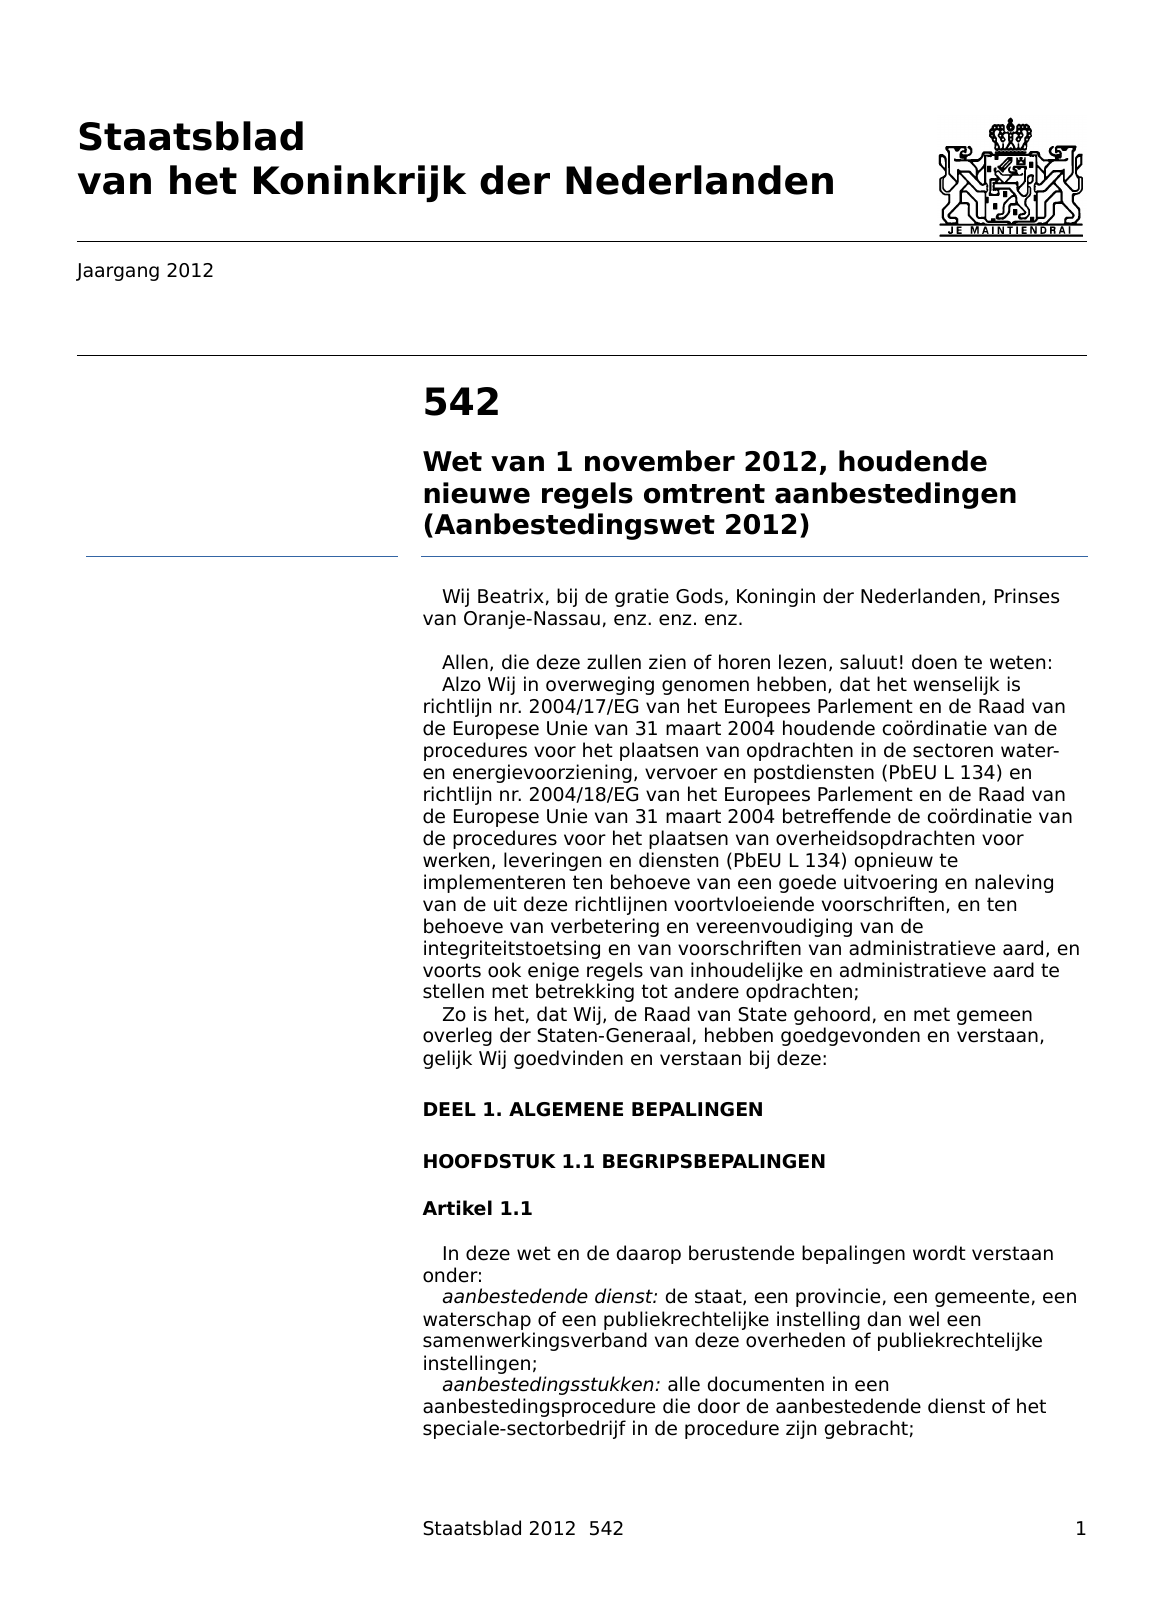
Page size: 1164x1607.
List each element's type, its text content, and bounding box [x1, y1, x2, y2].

subtitle 542 [422, 381, 1087, 424]
text Wet van 1 november 2012, houdende nieuwe regels omtrent aanbestedingen (Aanbestedingswet 2012) [422, 447, 1087, 541]
text Alzo Wij in overweging genomen hebben, dat het wenselijk is richtlijn nr. 2004/17/EG van het Europees Parlement en de Raad van de Europese Unie van 31 maart 2004 houdende coördinatie van de procedures voor het plaatsen van opdrachten in de sectoren water- en energievoorziening, vervoer en postdiensten (PbEU L 134) en richtlijn nr. 2004/18/EG van het Europees Parlement en de Raad van de Europese Unie van 31 maart 2004 betreffende de coördinatie van de procedures voor het plaatsen van overheidsopdrachten voor werken, leveringen en diensten (PbEU L 134) opnieuw te implementeren ten behoeve van een goede uitvoering en naleving van de uit deze richtlijnen voortvloeiende voorschriften, en ten behoeve van verbetering en vereenvoudiging van de integriteitstoetsing en van voorschriften van administratieve aard, en voorts ook enige regels van inhoudelijke en administratieve aard te stellen met betrekking tot andere opdrachten; [422, 674, 1087, 1003]
text Wij Beatrix, bij de gratie Gods, Koningin der Nederlanden, Prinses van Oranje-Nassau, enz. enz. enz. [422, 586, 1087, 629]
text Zo is het, dat Wij, de Raad van State gehoord, en met gemeen overleg der Staten-Generaal, hebben goedgevonden en verstaan, gelijk Wij goedvinden en verstaan bij deze: [422, 1003, 1087, 1069]
table_cell Jaargang 2012 [77, 242, 1087, 355]
text In deze wet en de daarop berustende bepalingen wordt verstaan onder: [422, 1242, 1087, 1286]
subtitle HOOFDSTUK 1.1 BEGRIPSBEPALINGEN [422, 1151, 1087, 1173]
picture [936, 115, 1087, 240]
table_header [886, 100, 1087, 241]
subtitle Artikel 1.1 [422, 1198, 1087, 1220]
text aanbestedingsstukken: alle documenten in een aanbestedingsprocedure die door de aanbestedende dienst of het speciale-sectorbedrijf in de procedure zijn gebracht; [422, 1374, 1087, 1440]
text aanbestedende dienst: de staat, een provincie, een gemeente, een waterschap of een publiekrechtelijke instelling dan wel een samenwerkingsverband van deze overheden of publiekrechtelijke instellingen; [422, 1286, 1087, 1374]
table_header Staatsblad van het Koninkrijk der Nederlanden [77, 100, 886, 241]
subtitle DEEL 1. ALGEMENE BEPALINGEN [422, 1099, 1087, 1121]
text Allen, die deze zullen zien of horen lezen, saluut! doen te weten: [422, 652, 1087, 674]
